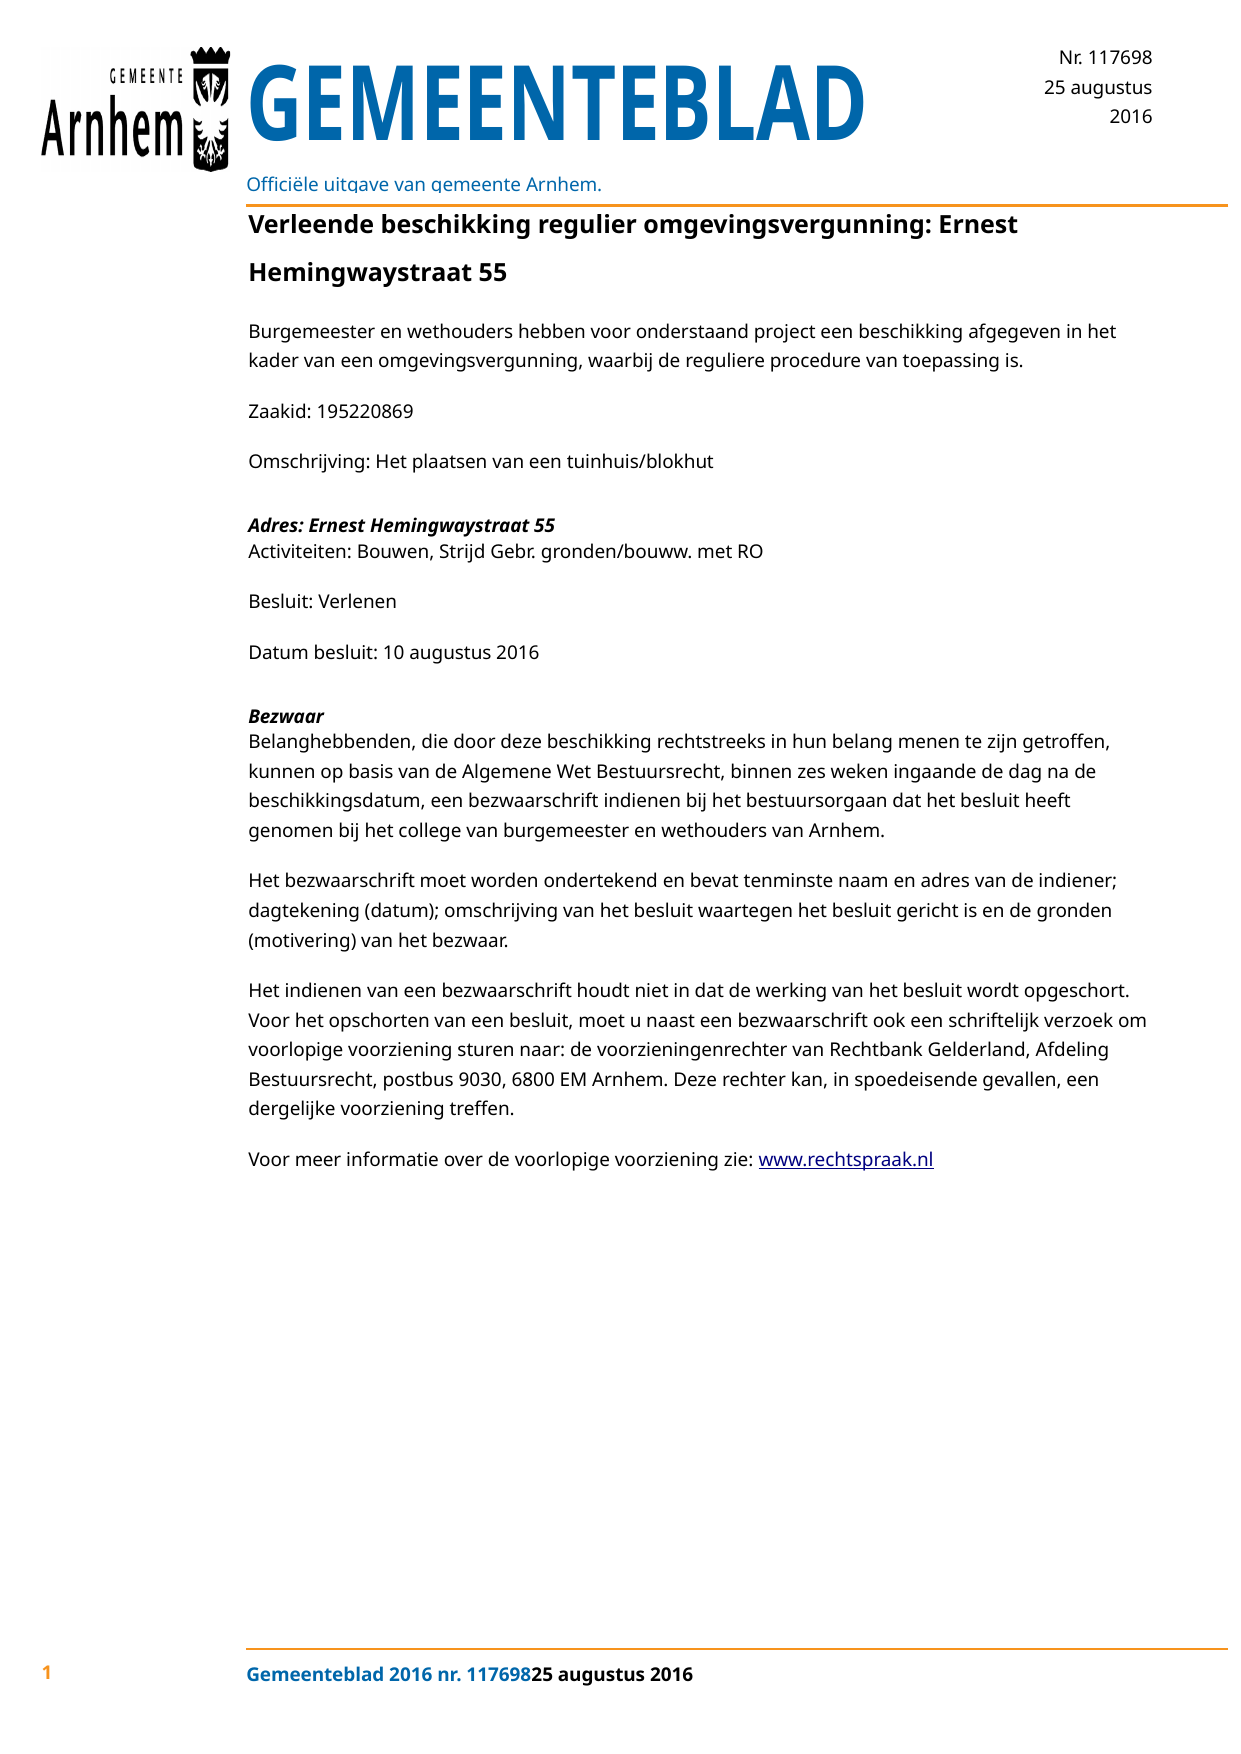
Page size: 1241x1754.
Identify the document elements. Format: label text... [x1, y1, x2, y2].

text Belanghebbenden, die door deze beschikking rechtstreeks in hun belang menen te zijn getroffen, kunnen op basis van de Algemene Wet Bestuursrecht, binnen zes weken ingaande de dag na de beschikkingsdatum, een bezwaarschrift indienen bij het bestuursorgaan dat het besluit heeft genomen bij het college van burgemeester en wethouders van Arnhem. [248, 728, 1152, 843]
text Activiteiten: Bouwen, Strijd Gebr. gronden/bouww. met RO [248, 538, 1152, 564]
text Het bezwaarschrift moet worden ondertekend en bevat tenminste naam en adres van de indiener; dagtekening (datum); omschrijving van het besluit waartegen het besluit gericht is en de gronden (motivering) van het bezwaar. [248, 868, 1152, 953]
text Burgemeester en wethouders hebben voor onderstaand project een beschikking afgegeven in het kader van een omgevingsvergunning, waarbij de reguliere procedure van toepassing is. [248, 318, 1152, 373]
text Het indienen van een bezwaarschrift houdt niet in dat de werking van het besluit wordt opgeschort. Voor het opschorten van een besluit, moet u naast een bezwaarschrift ook een schriftelijk verzoek om voorlopige voorziening sturen naar: de voorzieningenrechter van Rechtbank Gelderland, Afdeling Bestuursrecht, postbus 9030, 6800 EM Arnhem. Deze rechter kan, in spoedeisende gevallen, een dergelijke voorziening treffen. [248, 977, 1152, 1121]
text Zaakid: 195220869 [248, 398, 1152, 424]
text Bezwaar [248, 703, 1152, 728]
text Datum besluit: 10 augustus 2016 [248, 639, 1152, 664]
text Voor meer informatie over de voorlopige voorziening zie: www.rechtspraak.nl [248, 1146, 1152, 1172]
text Besluit: Verlenen [248, 588, 1152, 614]
text Omschrijving: Het plaatsen van een tuinhuis/blokhut [248, 448, 1152, 474]
picture [41, 47, 231, 172]
text Verleende beschikking regulier omgevingsvergunning: Ernest Hemingwaystraat 55 [248, 207, 1152, 288]
text Adres: Ernest Hemingwaystraat 55 [248, 512, 1152, 538]
